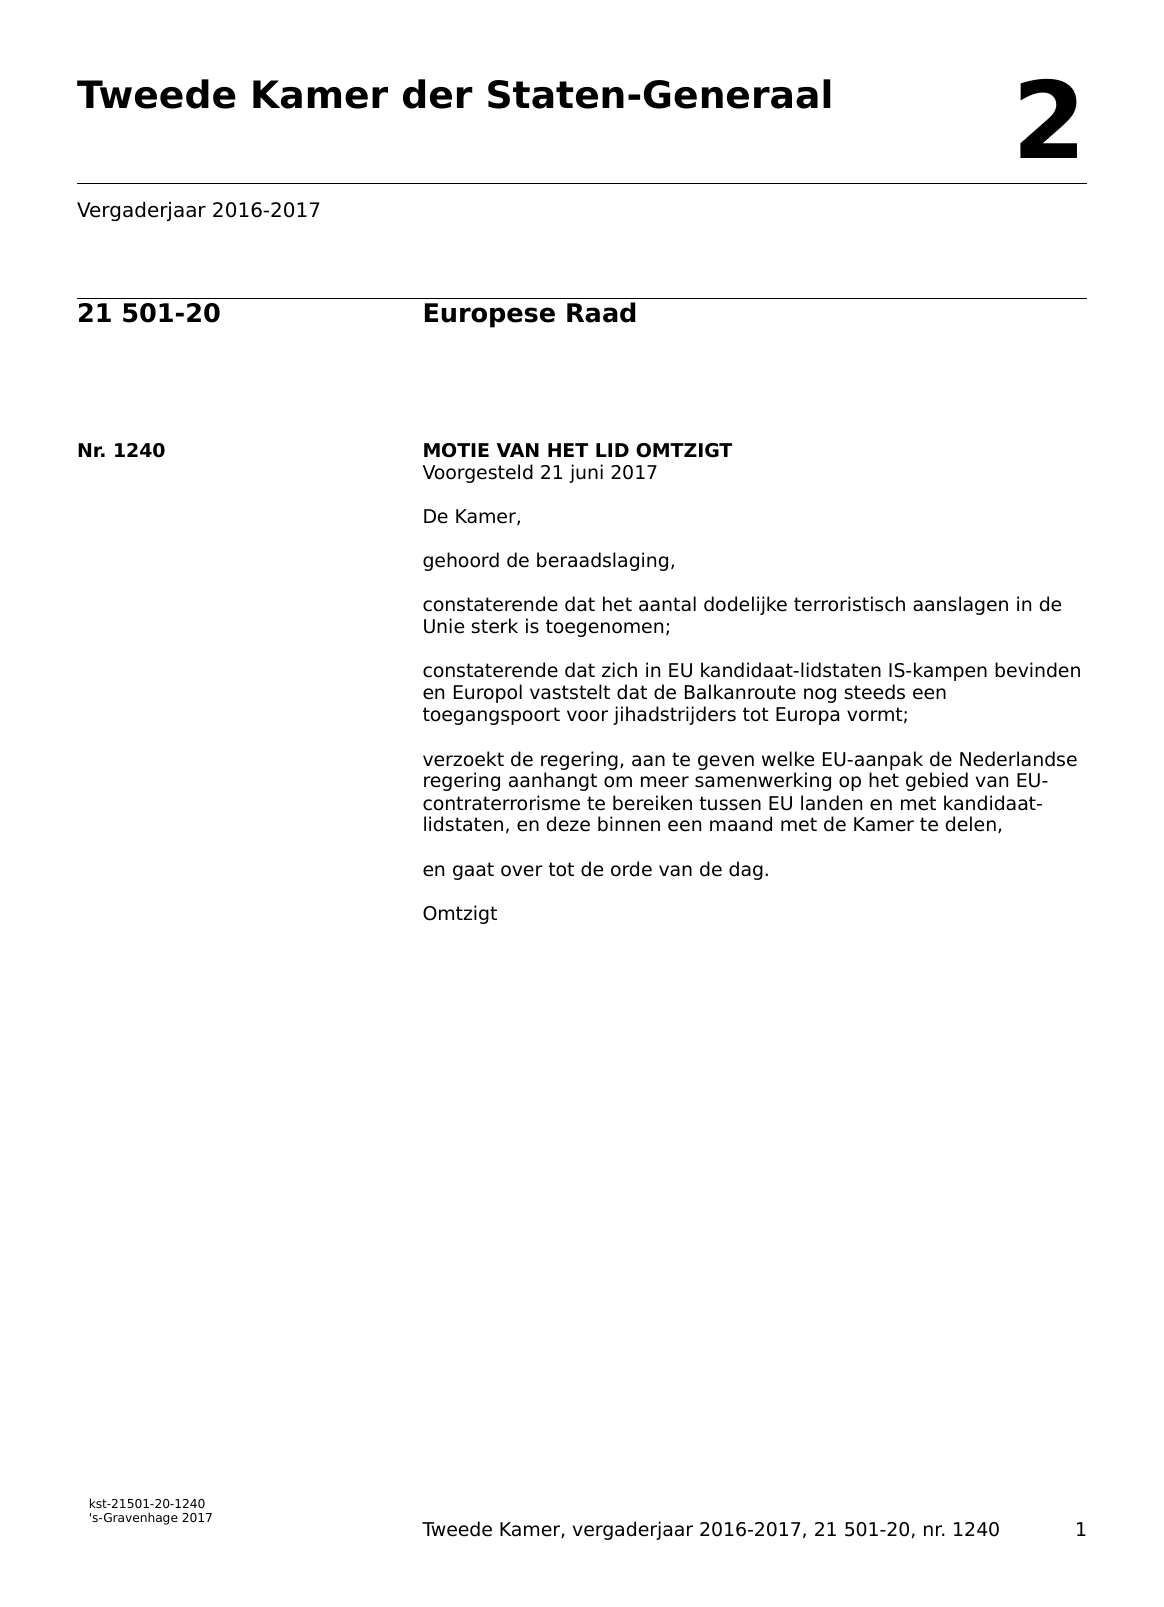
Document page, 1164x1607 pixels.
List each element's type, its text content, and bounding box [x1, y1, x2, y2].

text 's-Gravenhage 2017 [88, 1511, 323, 1525]
table_header Tweede Kamer der Staten-Generaal [77, 59, 886, 183]
subtitle 21 501-20 Europese Raad [77, 299, 1087, 329]
text constaterende dat zich in EU kandidaat-lidstaten IS-kampen bevinden en Europol vaststelt dat de Balkanroute nog steeds een toegangspoort voor jihadstrijders tot Europa vormt; [422, 660, 1087, 726]
table_cell Vergaderjaar 2016-2017 [77, 184, 1087, 298]
text Voorgesteld 21 juni 2017 [422, 462, 1087, 484]
text constaterende dat het aantal dodelijke terroristisch aanslagen in de Unie sterk is toegenomen; [422, 594, 1087, 638]
text Omtzigt [422, 903, 1087, 925]
text gehoord de beraadslaging, [422, 550, 1087, 572]
text kst-21501-20-1240 [88, 1497, 323, 1511]
text en gaat over tot de orde van de dag. [422, 858, 1087, 881]
text verzoekt de regering, aan te geven welke EU-aanpak de Nederlandse regering aanhangt om meer samenwerking op het gebied van EU-contraterrorisme te bereiken tussen EU landen en met kandidaat-lidstaten, en deze binnen een maand met de Kamer te delen, [422, 748, 1087, 836]
subtitle Nr. 1240 MOTIE VAN HET LID OMTZIGT [77, 440, 1087, 462]
text De Kamer, [422, 506, 1087, 528]
table_header 2 [886, 59, 1087, 183]
